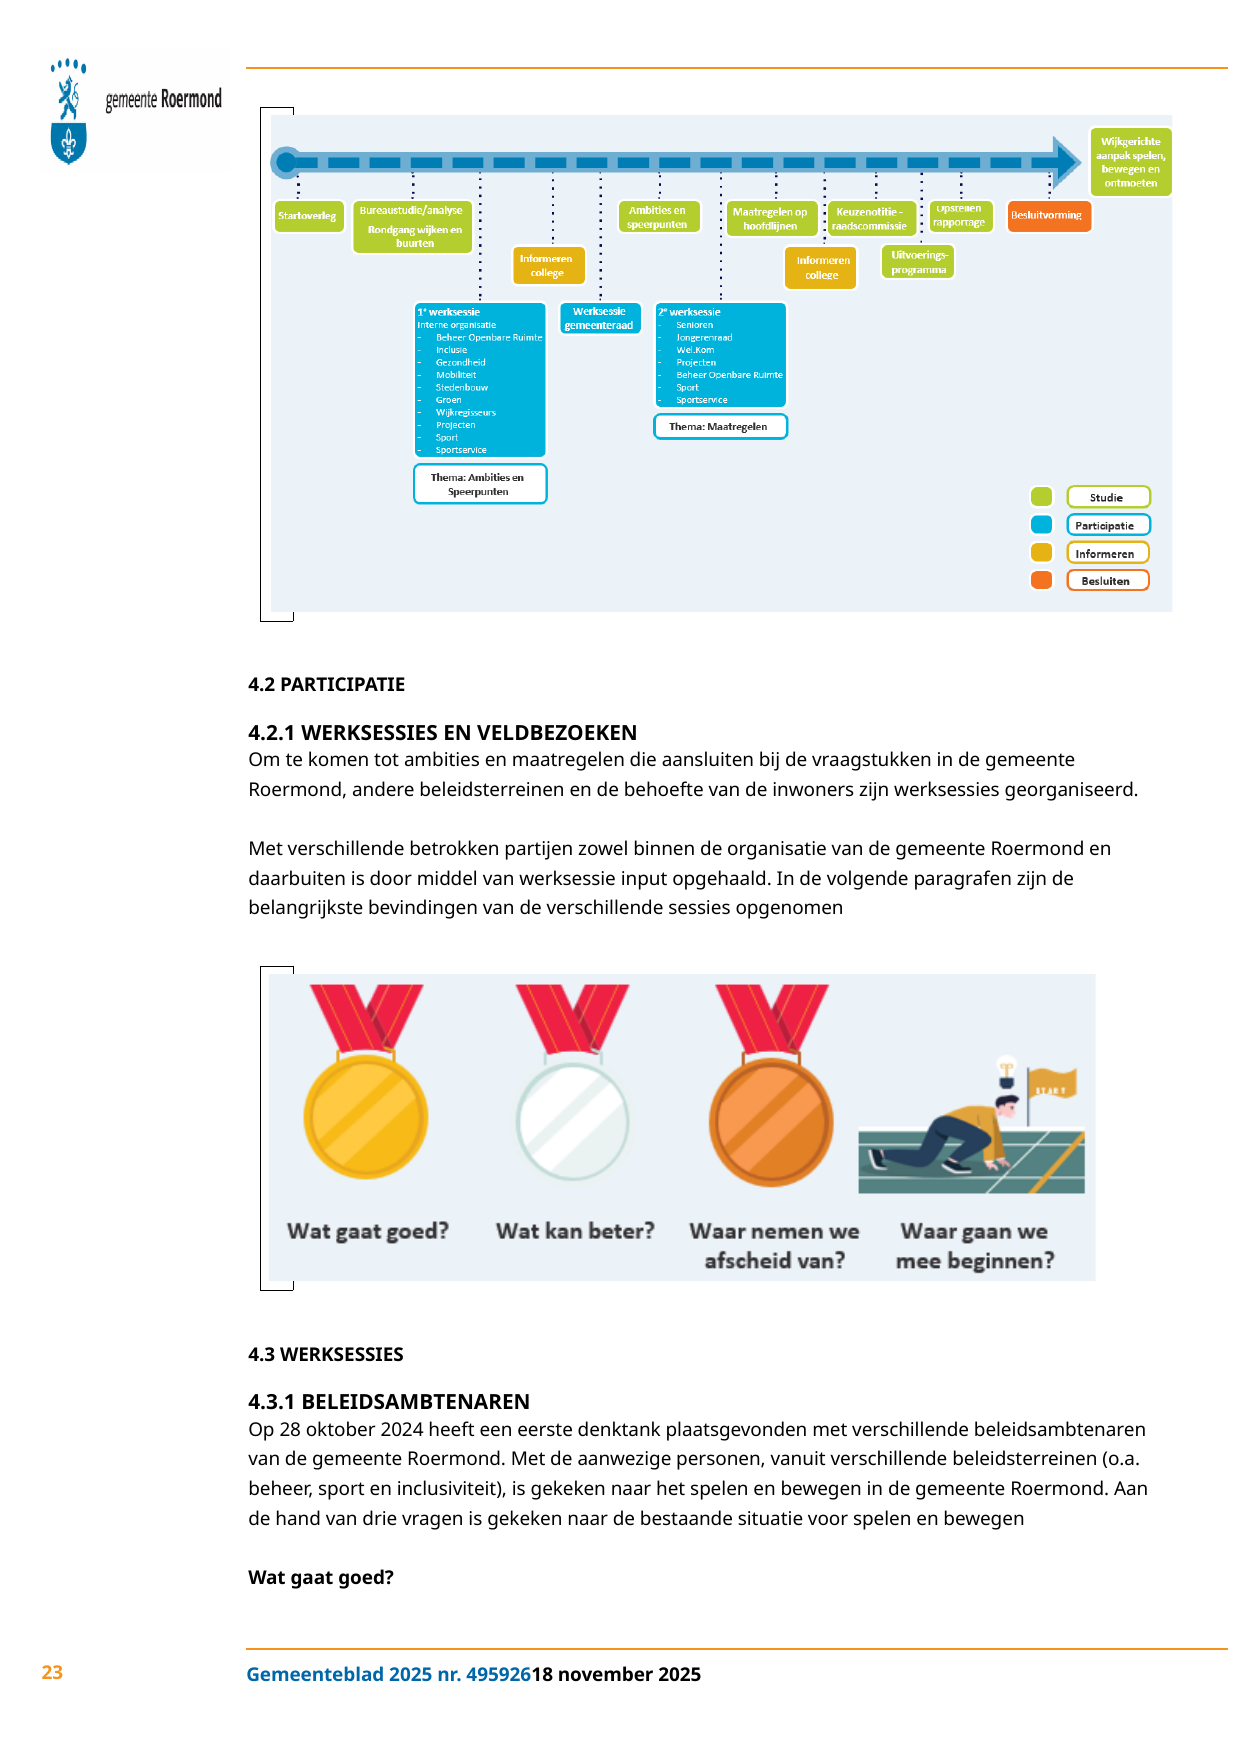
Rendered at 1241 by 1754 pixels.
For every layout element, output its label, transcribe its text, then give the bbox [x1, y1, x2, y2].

text Om te komen tot ambities en maatregelen die aansluiten bij de vraagstukken in de gemeente Roermond, andere beleidsterreinen en de behoefte van de inwoners zijn werksessies georganiseerd. [248, 747, 1152, 802]
text Wat gaat goed? [248, 1564, 1152, 1589]
text 4.2.1 WERKSESSIES EN VELDBEZOEKEN [248, 718, 1152, 747]
picture [268, 115, 1173, 612]
text 4.3 WERKSESSIES [248, 1341, 1152, 1367]
text 4.3.1 BELEIDSAMBTENAREN [248, 1387, 1152, 1416]
text Met verschillende betrokken partijen zowel binnen de organisatie van de gemeente Roermond en daarbuiten is door middel van werksessie input opgehaald. In de volgende paragrafen zijn de belangrijkste bevindingen van de verschillende sessies opgenomen [248, 835, 1152, 920]
text Op 28 oktober 2024 heeft een eerste denktank plaatsgevonden met verschillende beleidsambtenaren van de gemeente Roermond. Met de aanwezige personen, vanuit verschillende beleidsterreinen (o.a. beheer, sport en inclusiviteit), is gekeken naar het spelen en bewegen in de gemeente Roermond. Aan de hand van drie vragen is gekeken naar de bestaande situatie voor spelen en bewegen [248, 1416, 1152, 1530]
picture [41, 47, 231, 172]
picture [268, 974, 1096, 1281]
text 4.2 PARTICIPATIE [248, 672, 1152, 697]
